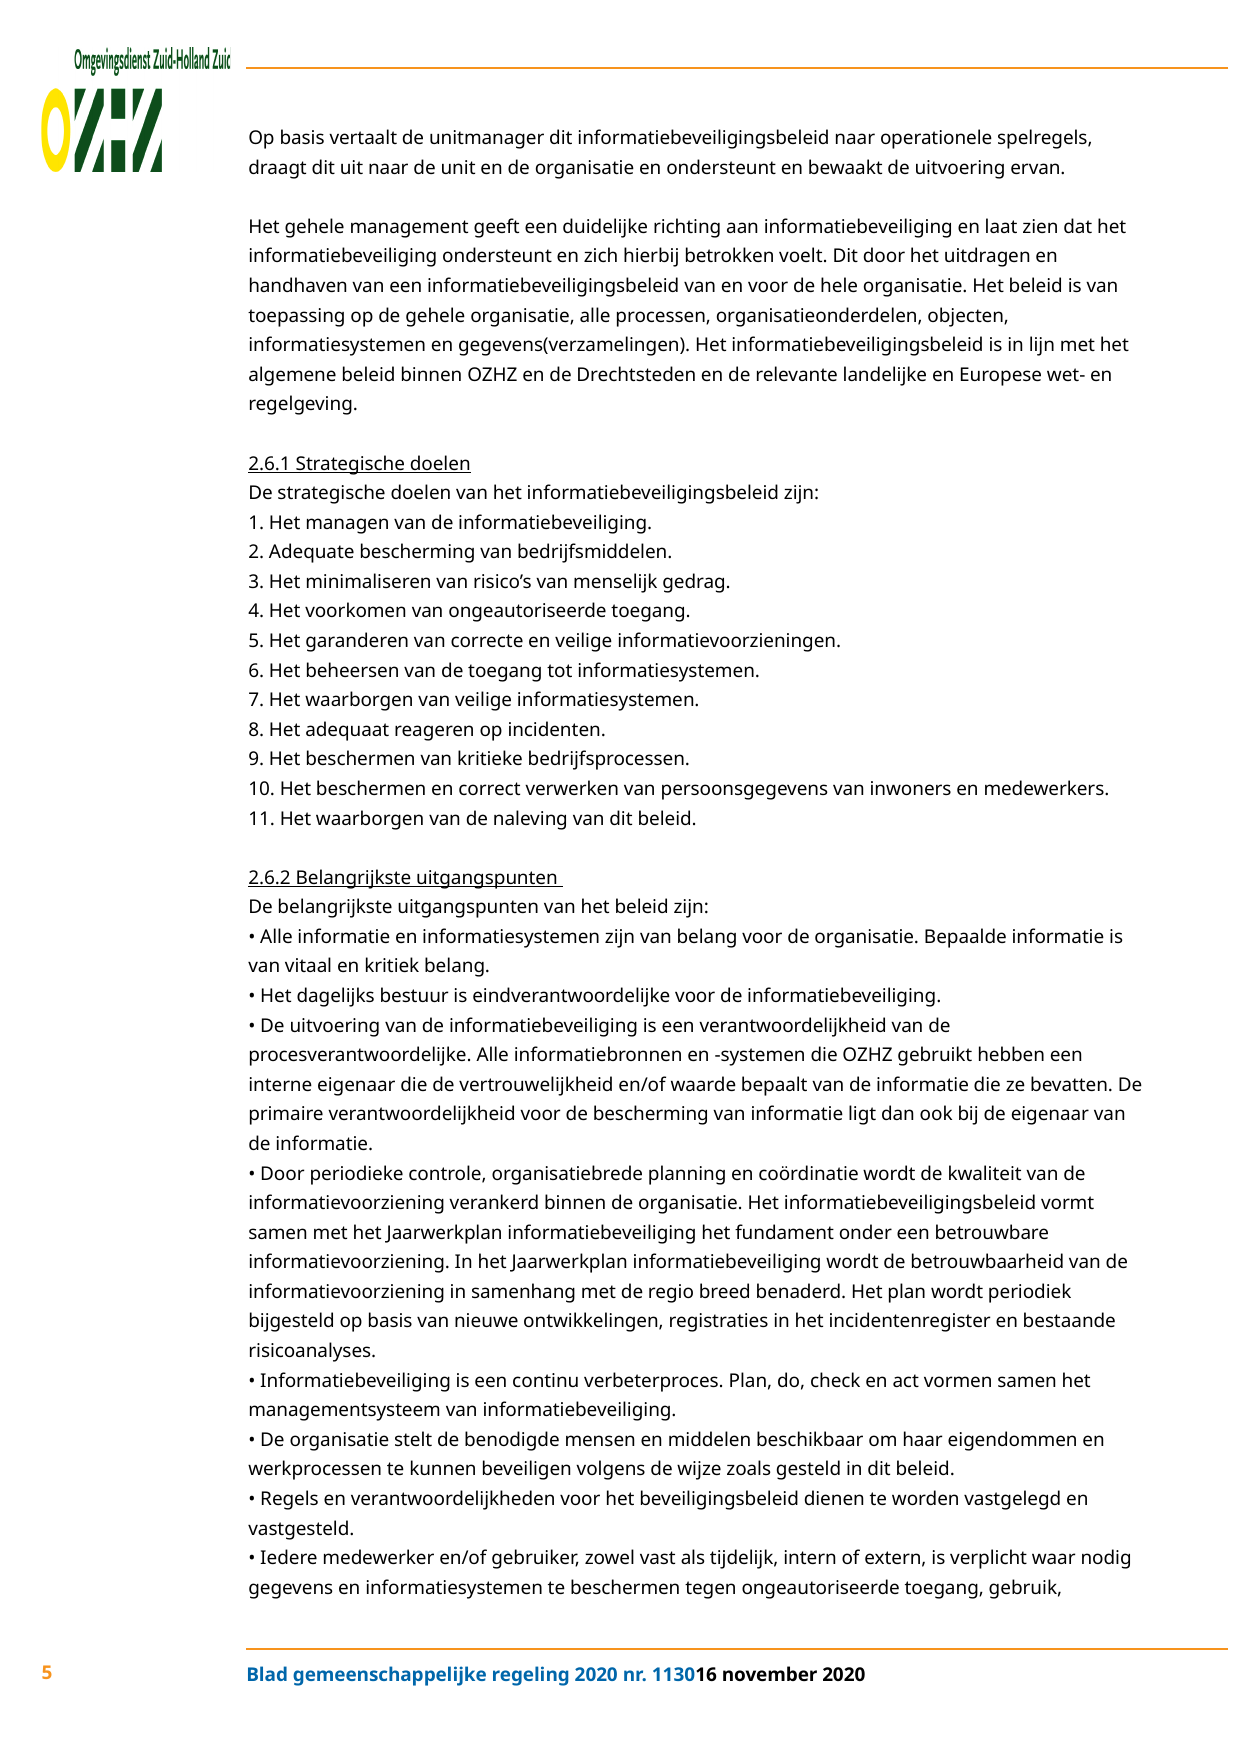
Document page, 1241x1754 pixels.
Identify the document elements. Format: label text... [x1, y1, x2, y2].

text 11. Het waarborgen van de naleving van dit beleid. [248, 805, 1152, 831]
text Het gehele management geeft een duidelijke richting aan informatiebeveiliging en laat zien dat het informatiebeveiliging ondersteunt en zich hierbij betrokken voelt. Dit door het uitdragen en handhaven van een informatiebeveiligingsbeleid van en voor de hele organisatie. Het beleid is van toepassing op de gehele organisatie, alle processen, organisatieonderdelen, objecten, informatiesystemen en gegevens(verzamelingen). Het informatiebeveiligingsbeleid is in lijn met het algemene beleid binnen OZHZ en de Drechtsteden en de relevante landelijke en Europese wet- en regelgeving. [248, 213, 1152, 416]
text 2.6.1 Strategische doelen [248, 450, 1152, 476]
text 5. Het garanderen van correcte en veilige informatievoorzieningen. [248, 627, 1152, 653]
text • Informatiebeveiliging is een continu verbeterproces. Plan, do, check en act vormen samen het managementsysteem van informatiebeveiliging. [248, 1367, 1152, 1422]
text 2.6.2 Belangrijkste uitgangspunten [248, 864, 1152, 890]
text 1. Het managen van de informatiebeveiliging. [248, 509, 1152, 535]
text De strategische doelen van het informatiebeveiligingsbeleid zijn: [248, 479, 1152, 505]
text De belangrijkste uitgangspunten van het beleid zijn: [248, 893, 1152, 919]
text 2. Adequate bescherming van bedrijfsmiddelen. [248, 538, 1152, 564]
text 6. Het beheersen van de toegang tot informatiesystemen. [248, 657, 1152, 683]
text 10. Het beschermen en correct verwerken van persoonsgegevens van inwoners en medewerkers. [248, 775, 1152, 801]
picture [41, 47, 231, 172]
text 8. Het adequaat reageren op incidenten. [248, 716, 1152, 742]
text 4. Het voorkomen van ongeautoriseerde toegang. [248, 598, 1152, 623]
text • Door periodieke controle, organisatiebrede planning en coördinatie wordt de kwaliteit van de informatievoorziening verankerd binnen de organisatie. Het informatiebeveiligingsbeleid vormt samen met het Jaarwerkplan informatiebeveiliging het fundament onder een betrouwbare informatievoorziening. In het Jaarwerkplan informatiebeveiliging wordt de betrouwbaarheid van de informatievoorziening in samenhang met de regio breed benaderd. Het plan wordt periodiek bijgesteld op basis van nieuwe ontwikkelingen, registraties in het incidentenregister en bestaande risicoanalyses. [248, 1160, 1152, 1363]
text • De uitvoering van de informatiebeveiliging is een verantwoordelijkheid van de procesverantwoordelijke. Alle informatiebronnen en -systemen die OZHZ gebruikt hebben een interne eigenaar die de vertrouwelijkheid en/of waarde bepaalt van de informatie die ze bevatten. De primaire verantwoordelijkheid voor de bescherming van informatie ligt dan ook bij de eigenaar van de informatie. [248, 1012, 1152, 1156]
text 7. Het waarborgen van veilige informatiesystemen. [248, 686, 1152, 712]
text 9. Het beschermen van kritieke bedrijfsprocessen. [248, 746, 1152, 771]
text • Regels en verantwoordelijkheden voor het beveiligingsbeleid dienen te worden vastgelegd en vastgesteld. [248, 1485, 1152, 1541]
text • Alle informatie en informatiesystemen zijn van belang voor de organisatie. Bepaalde informatie is van vitaal en kritiek belang. [248, 923, 1152, 978]
text • De organisatie stelt de benodigde mensen en middelen beschikbaar om haar eigendommen en werkprocessen te kunnen beveiligen volgens de wijze zoals gesteld in dit beleid. [248, 1426, 1152, 1481]
text • Iedere medewerker en/of gebruiker, zowel vast als tijdelijk, intern of extern, is verplicht waar nodig gegevens en informatiesystemen te beschermen tegen ongeautoriseerde toegang, gebruik, [248, 1544, 1152, 1600]
text 3. Het minimaliseren van risico’s van menselijk gedrag. [248, 568, 1152, 594]
text Op basis vertaalt de unitmanager dit informatiebeveiligingsbeleid naar operationele spelregels, draagt dit uit naar de unit en de organisatie en ondersteunt en bewaakt de uitvoering ervan. [248, 124, 1152, 180]
text • Het dagelijks bestuur is eindverantwoordelijke voor de informatiebeveiliging. [248, 982, 1152, 1008]
